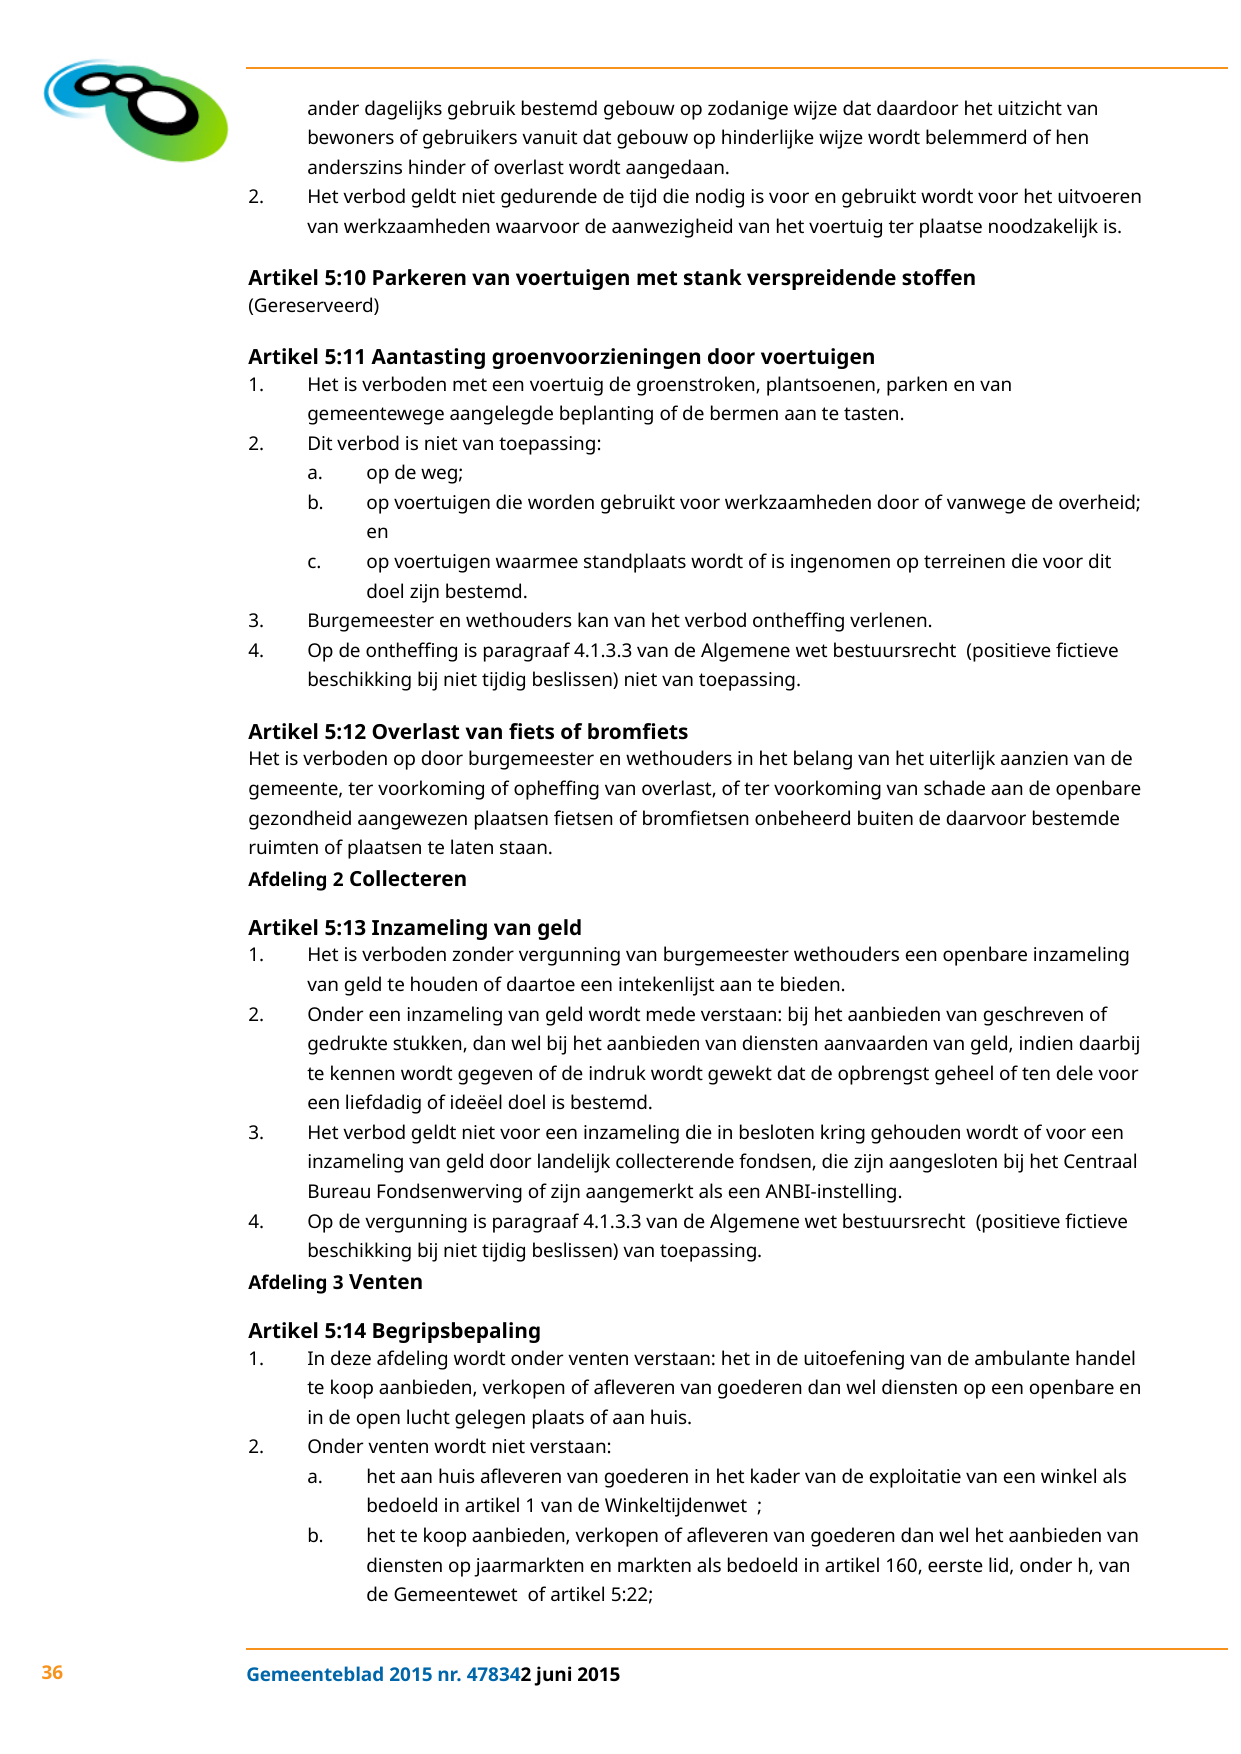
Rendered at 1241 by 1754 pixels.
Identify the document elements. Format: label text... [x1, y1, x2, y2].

list Dit verbod is niet van toepassing: [248, 430, 1152, 456]
list op voertuigen waarmee standplaats wordt of is ingenomen op terreinen die voor dit doel zijn bestemd. [307, 548, 1152, 604]
list Onder venten wordt niet verstaan: [248, 1433, 1152, 1459]
list op de weg; [307, 459, 1152, 485]
list Onder een inzameling van geld wordt mede verstaan: bij het aanbieden van geschreven of gedrukte stukken, dan wel bij het aanbieden van diensten aanvaarden van geld, indien daarbij te kennen wordt gegeven of de indruk wordt gewekt dat de opbrengst geheel of ten dele voor een liefdadig of ideëel doel is bestemd. [248, 1001, 1152, 1115]
list Burgemeester en wethouders kan van het verbod ontheffing verlenen. [248, 607, 1152, 633]
text Artikel 5:14 Begripsbepaling [248, 1316, 1152, 1345]
list In deze afdeling wordt onder venten verstaan: het in de uitoefening van de ambulante handel te koop aanbieden, verkopen of afleveren van goederen dan wel diensten op een openbare en in de open lucht gelegen plaats of aan huis. [248, 1345, 1152, 1429]
list Het is verboden zonder vergunning van burgemeester wethouders een openbare inzameling van geld te houden of daartoe een intekenlijst aan te bieden. [248, 942, 1152, 997]
text Afdeling 3 Venten [248, 1267, 1152, 1295]
list ander dagelijks gebruik bestemd gebouw op zodanige wijze dat daardoor het uitzicht van bewoners of gebruikers vanuit dat gebouw op hinderlijke wijze wordt belemmerd of hen anderszins hinder of overlast wordt aangedaan. [248, 95, 1152, 180]
list het te koop aanbieden, verkopen of afleveren van goederen dan wel het aanbieden van diensten op jaarmarkten en markten als bedoeld in artikel 160, eerste lid, onder h, van de Gemeentewet of artikel 5:22; [307, 1522, 1152, 1607]
list Op de vergunning is paragraaf 4.1.3.3 van de Algemene wet bestuursrecht (positieve fictieve beschikking bij niet tijdig beslissen) van toepassing. [248, 1208, 1152, 1263]
list Het verbod geldt niet gedurende de tijd die nodig is voor en gebruikt wordt voor het uitvoeren van werkzaamheden waarvoor de aanwezigheid van het voertuig ter plaatse noodzakelijk is. [248, 183, 1152, 239]
list het aan huis afleveren van goederen in het kader van de exploitatie van een winkel als bedoeld in artikel 1 van de Winkeltijdenwet ; [307, 1463, 1152, 1518]
list Het verbod geldt niet voor een inzameling die in besloten kring gehouden wordt of voor een inzameling van geld door landelijk collecterende fondsen, die zijn aangesloten bij het Centraal Bureau Fondsenwerving of zijn aangemerkt als een ANBI-instelling. [248, 1119, 1152, 1204]
text Artikel 5:10 Parkeren van voertuigen met stank verspreidende stoffen [248, 263, 1152, 292]
list Op de ontheffing is paragraaf 4.1.3.3 van de Algemene wet bestuursrecht (positieve fictieve beschikking bij niet tijdig beslissen) niet van toepassing. [248, 637, 1152, 692]
text (Gereserveerd) [248, 292, 1152, 318]
text Het is verboden op door burgemeester en wethouders in het belang van het uiterlijk aanzien van de gemeente, ter voorkoming of opheffing van overlast, of ter voorkoming van schade aan de openbare gezondheid aangewezen plaatsen fietsen of bromfietsen onbeheerd buiten de daarvoor bestemde ruimten of plaatsen te laten staan. [248, 746, 1152, 860]
text Artikel 5:12 Overlast van fiets of bromfiets [248, 717, 1152, 746]
text Afdeling 2 Collecteren [248, 864, 1152, 892]
list op voertuigen die worden gebruikt voor werkzaamheden door of vanwege de overheid; en [307, 489, 1152, 544]
list Het is verboden met een voertuig de groenstroken, plantsoenen, parken en van gemeentewege aangelegde beplanting of de bermen aan te tasten. [248, 371, 1152, 426]
picture [41, 47, 231, 172]
text Artikel 5:13 Inzameling van geld [248, 913, 1152, 942]
text Artikel 5:11 Aantasting groenvoorzieningen door voertuigen [248, 342, 1152, 371]
